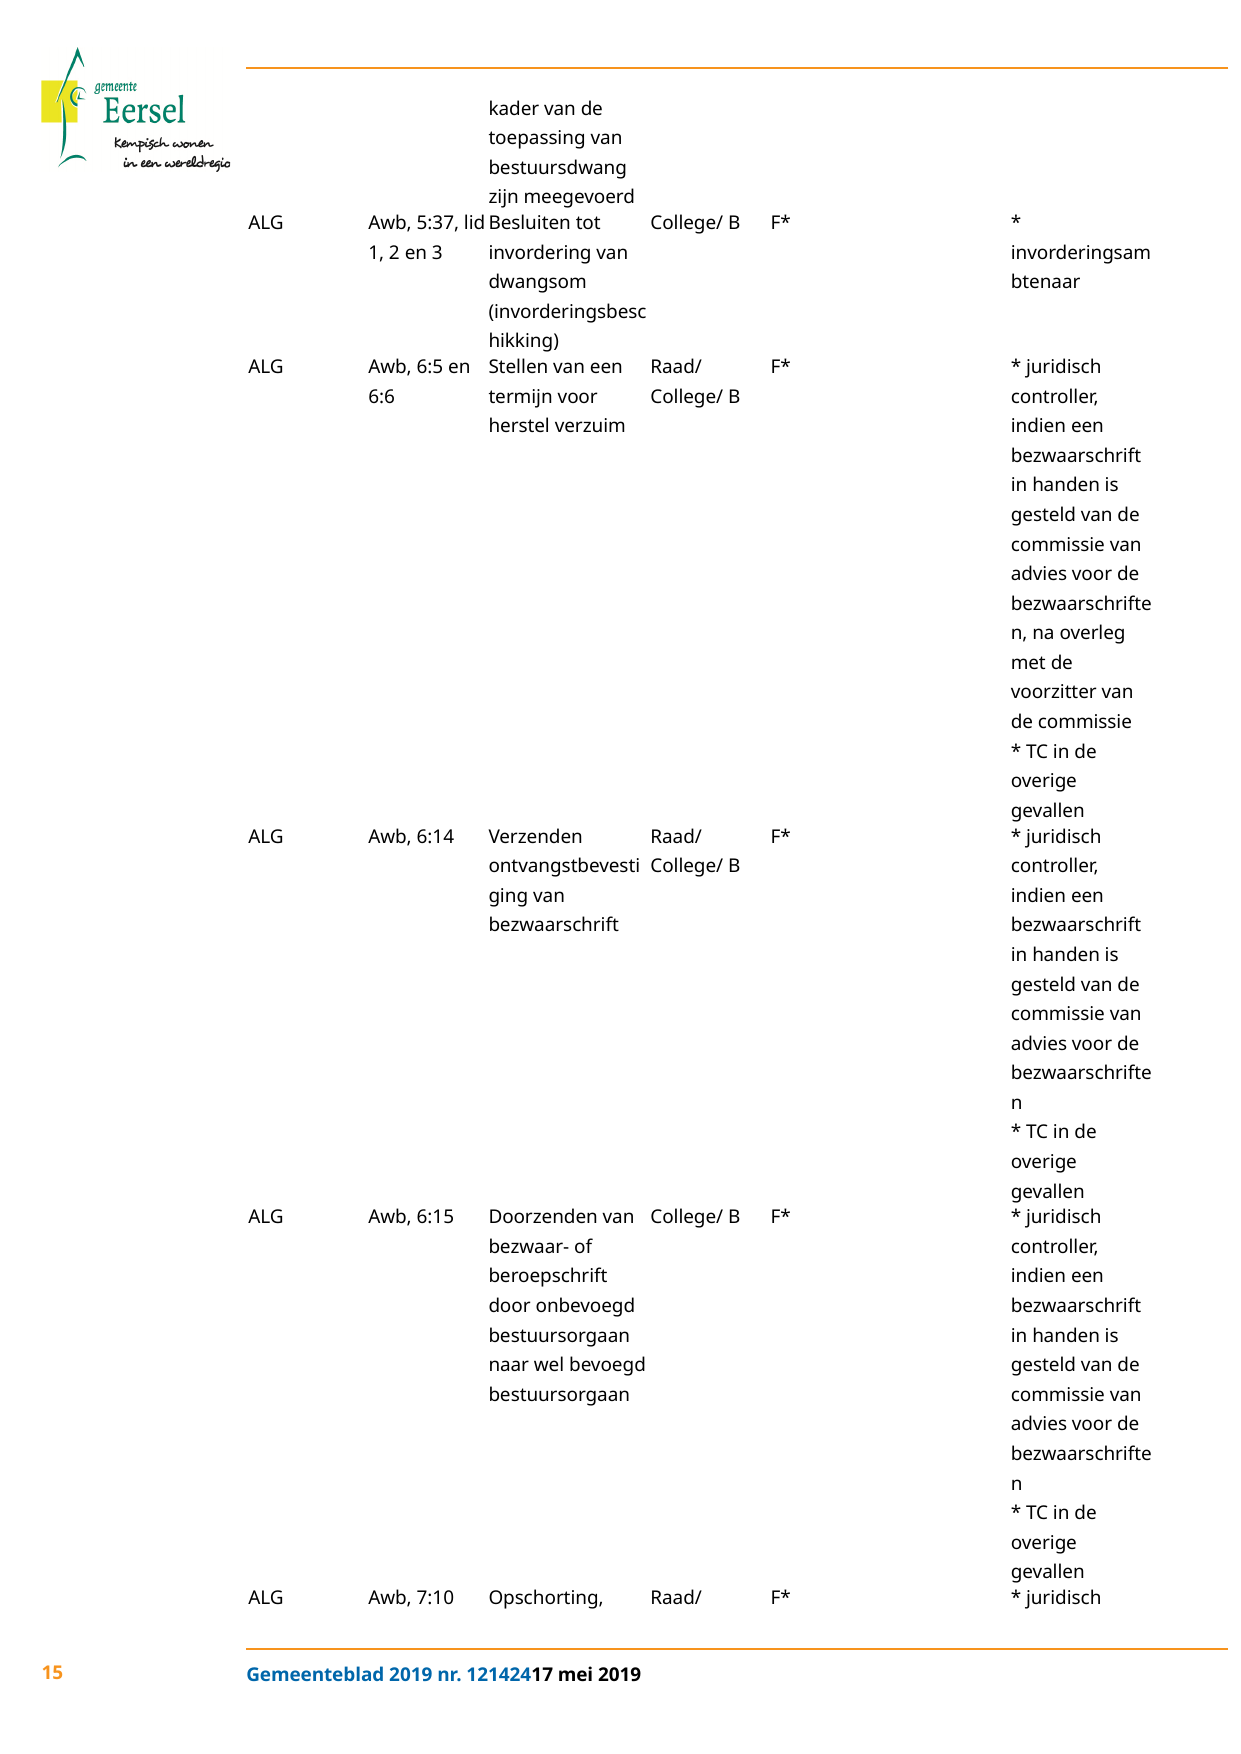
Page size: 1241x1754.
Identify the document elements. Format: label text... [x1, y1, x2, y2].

table_cell Stellen van een termijn voor herstel verzuim [488, 353, 650, 823]
table_cell [248, 95, 368, 209]
table_cell [770, 95, 890, 209]
table_cell [890, 1584, 1011, 1610]
table_cell F* [770, 209, 890, 353]
table_cell * juridisch [1011, 1584, 1152, 1610]
table_cell Awb, 6:15 [368, 1204, 488, 1584]
table_cell Awb, 6:5 en 6:6 [368, 353, 488, 823]
table_cell F* [770, 353, 890, 823]
table_cell kader van de toepassing van bestuursdwang zijn meegevoerd [488, 95, 650, 209]
table_cell ALG [248, 209, 368, 353]
table_cell [890, 823, 1011, 1203]
table_cell Awb, 5:37, lid 1, 2 en 3 [368, 209, 488, 353]
table_cell Verzenden ontvangstbevestiging van bezwaarschrift [488, 823, 650, 1203]
table_cell * juridisch controller, indien een bezwaarschrift in handen is gesteld van de commissie van advies voor de bezwaarschriften * TC in de overige gevallen [1011, 1204, 1152, 1584]
table_cell College/ B [650, 1204, 770, 1584]
table_cell Besluiten tot invordering van dwangsom (invorderingsbeschikking) [488, 209, 650, 353]
table_cell Awb, 7:10 [368, 1584, 488, 1610]
table_cell [890, 209, 1011, 353]
table_cell ALG [248, 823, 368, 1203]
table_cell Opschorting, [488, 1584, 650, 1610]
table_cell Raad/ [650, 1584, 770, 1610]
picture [41, 47, 231, 172]
table_cell ALG [248, 353, 368, 823]
table_cell F* [770, 1584, 890, 1610]
table_cell [890, 95, 1011, 209]
table_cell * juridisch controller, indien een bezwaarschrift in handen is gesteld van de commissie van advies voor de bezwaarschriften * TC in de overige gevallen [1011, 823, 1152, 1203]
table_cell Raad/ College/ B [650, 823, 770, 1203]
table_cell Awb, 6:14 [368, 823, 488, 1203]
table_cell [368, 95, 488, 209]
table_cell ALG [248, 1584, 368, 1610]
table_cell F* [770, 823, 890, 1203]
table_cell [890, 353, 1011, 823]
table_cell Doorzenden van bezwaar- of beroepschrift door onbevoegd bestuursorgaan naar wel bevoegd bestuursorgaan [488, 1204, 650, 1584]
table_cell Raad/ College/ B [650, 353, 770, 823]
table_cell * juridisch controller, indien een bezwaarschrift in handen is gesteld van de commissie van advies voor de bezwaarschriften, na overleg met de voorzitter van de commissie * TC in de overige gevallen [1011, 353, 1152, 823]
table_cell F* [770, 1204, 890, 1584]
table_cell * invorderingsambtenaar [1011, 209, 1152, 353]
table_cell College/ B [650, 209, 770, 353]
table_cell [650, 95, 770, 209]
table_cell [1011, 95, 1152, 209]
table_cell ALG [248, 1204, 368, 1584]
table_cell [890, 1204, 1011, 1584]
